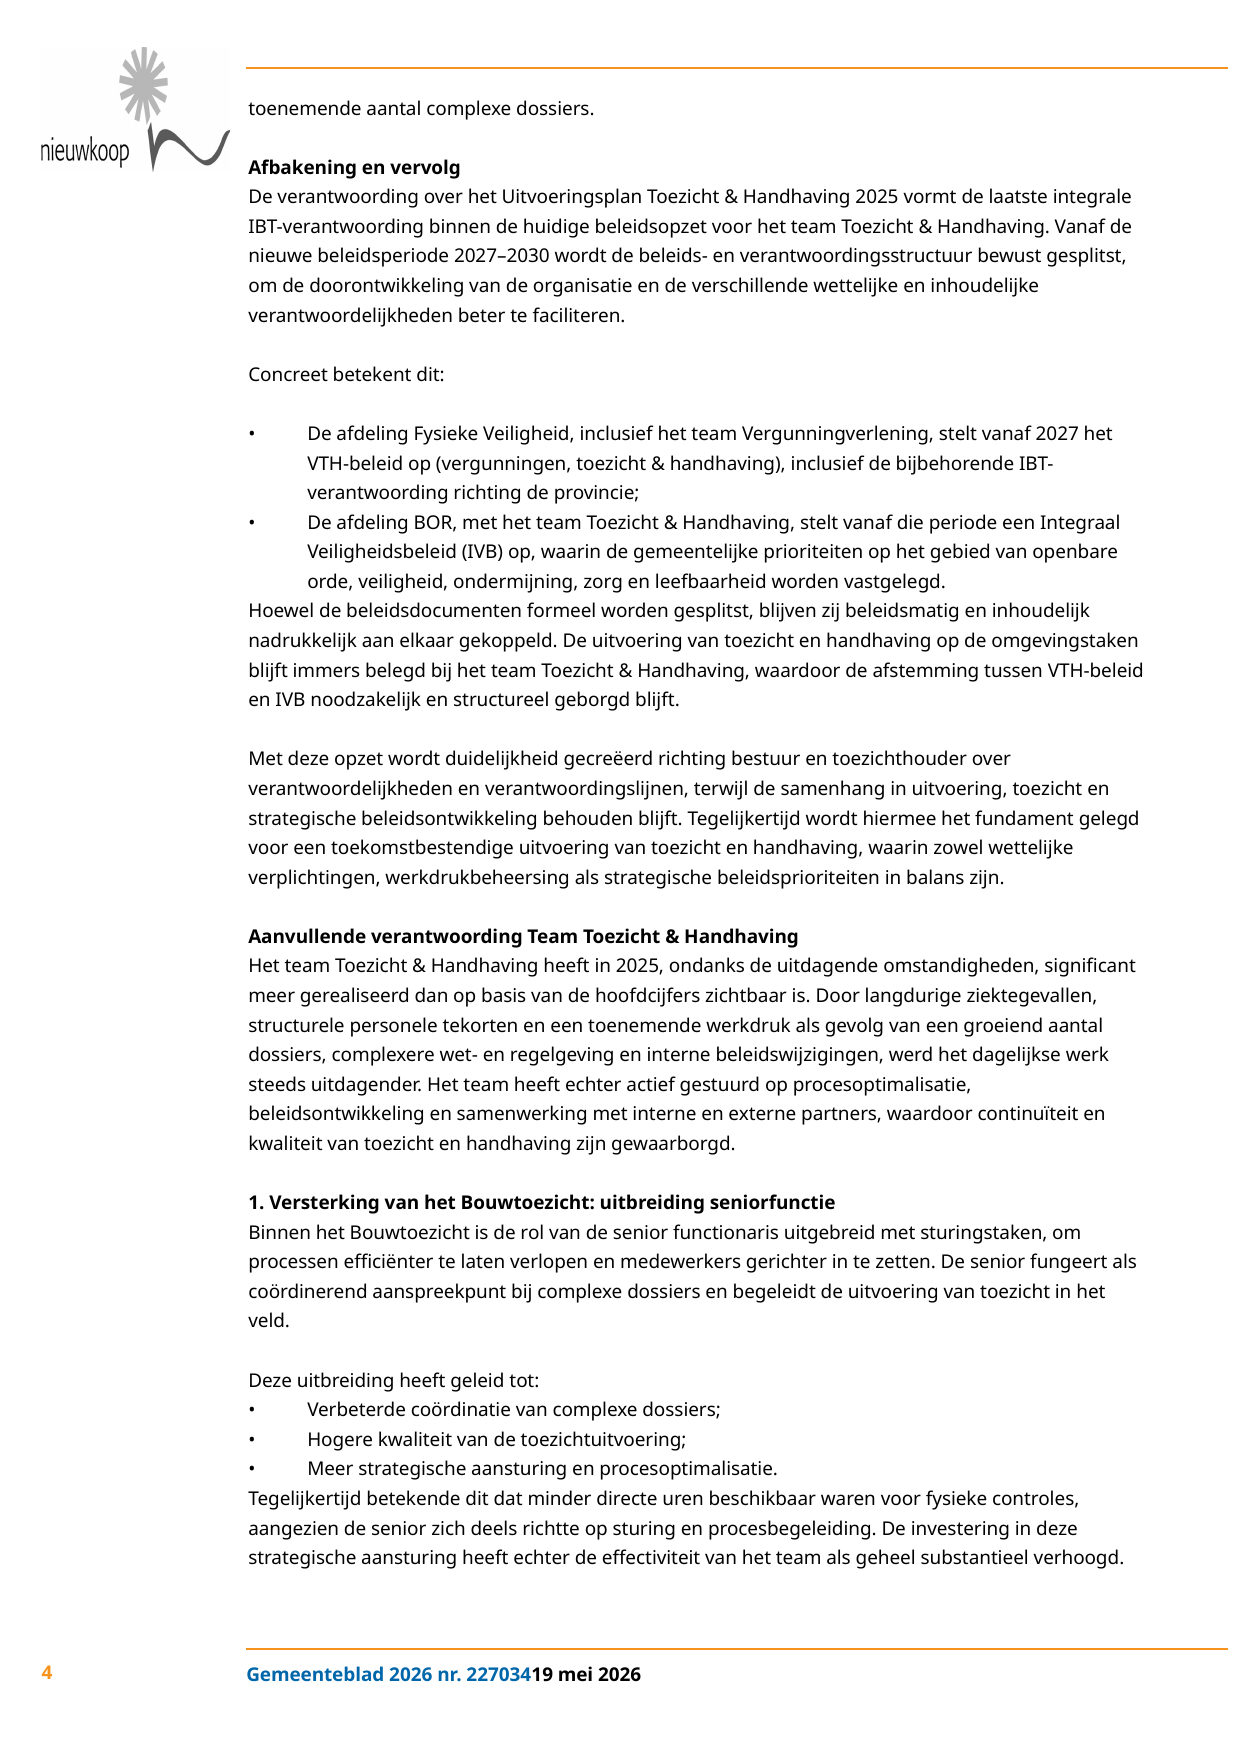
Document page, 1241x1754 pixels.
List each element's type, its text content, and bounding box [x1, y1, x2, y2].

list Verbeterde coördinatie van complexe dossiers; [248, 1396, 1152, 1422]
text Deze uitbreiding heeft geleid tot: [248, 1367, 1152, 1393]
list Hogere kwaliteit van de toezichtuitvoering; [248, 1426, 1152, 1452]
text Hoewel de beleidsdocumenten formeel worden gesplitst, blijven zij beleidsmatig en inhoudelijk nadrukkelijk aan elkaar gekoppeld. De uitvoering van toezicht en handhaving op de omgevingstaken blijft immers belegd bij het team Toezicht & Handhaving, waardoor de afstemming tussen VTH-beleid en IVB noodzakelijk en structureel geborgd blijft. [248, 598, 1152, 712]
list Meer strategische aansturing en procesoptimalisatie. [248, 1456, 1152, 1481]
picture [41, 47, 231, 172]
list De afdeling BOR, met het team Toezicht & Handhaving, stelt vanaf die periode een Integraal Veiligheidsbeleid (IVB) op, waarin de gemeentelijke prioriteiten op het gebied van openbare orde, veiligheid, ondermijning, zorg en leefbaarheid worden vastgelegd. [248, 509, 1152, 594]
text 1. Versterking van het Bouwtoezicht: uitbreiding seniorfunctie [248, 1189, 1152, 1215]
text toenemende aantal complexe dossiers. [248, 95, 1152, 121]
text Afbakening en vervolg [248, 154, 1152, 180]
text De verantwoording over het Uitvoeringsplan Toezicht & Handhaving 2025 vormt de laatste integrale IBT-verantwoording binnen de huidige beleidsopzet voor het team Toezicht & Handhaving. Vanaf de nieuwe beleidsperiode 2027–2030 wordt de beleids- en verantwoordingsstructuur bewust gesplitst, om de doorontwikkeling van de organisatie en de verschillende wettelijke en inhoudelijke verantwoordelijkheden beter te faciliteren. [248, 183, 1152, 328]
text Binnen het Bouwtoezicht is de rol van de senior functionaris uitgebreid met sturingstaken, om processen efficiënter te laten verlopen en medewerkers gerichter in te zetten. De senior fungeert als coördinerend aanspreekpunt bij complexe dossiers en begeleidt de uitvoering van toezicht in het veld. [248, 1219, 1152, 1333]
list De afdeling Fysieke Veiligheid, inclusief het team Vergunningverlening, stelt vanaf 2027 het VTH-beleid op (vergunningen, toezicht & handhaving), inclusief de bijbehorende IBT-verantwoording richting de provincie; [248, 420, 1152, 505]
text Tegelijkertijd betekende dit dat minder directe uren beschikbaar waren voor fysieke controles, aangezien de senior zich deels richtte op sturing en procesbegeleiding. De investering in deze strategische aansturing heeft echter de effectiviteit van het team als geheel substantieel verhoogd. [248, 1485, 1152, 1570]
text Concreet betekent dit: [248, 361, 1152, 387]
text Met deze opzet wordt duidelijkheid gecreëerd richting bestuur en toezichthouder over verantwoordelijkheden en verantwoordingslijnen, terwijl de samenhang in uitvoering, toezicht en strategische beleidsontwikkeling behouden blijft. Tegelijkertijd wordt hiermee het fundament gelegd voor een toekomstbestendige uitvoering van toezicht en handhaving, waarin zowel wettelijke verplichtingen, werkdrukbeheersing als strategische beleidsprioriteiten in balans zijn. [248, 746, 1152, 890]
text Het team Toezicht & Handhaving heeft in 2025, ondanks de uitdagende omstandigheden, significant meer gerealiseerd dan op basis van de hoofdcijfers zichtbaar is. Door langdurige ziektegevallen, structurele personele tekorten en een toenemende werkdruk als gevolg van een groeiend aantal dossiers, complexere wet- en regelgeving en interne beleidswijzigingen, werd het dagelijkse werk steeds uitdagender. Het team heeft echter actief gestuurd op procesoptimalisatie, beleidsontwikkeling en samenwerking met interne en externe partners, waardoor continuïteit en kwaliteit van toezicht en handhaving zijn gewaarborgd. [248, 953, 1152, 1156]
text Aanvullende verantwoording Team Toezicht & Handhaving [248, 923, 1152, 949]
